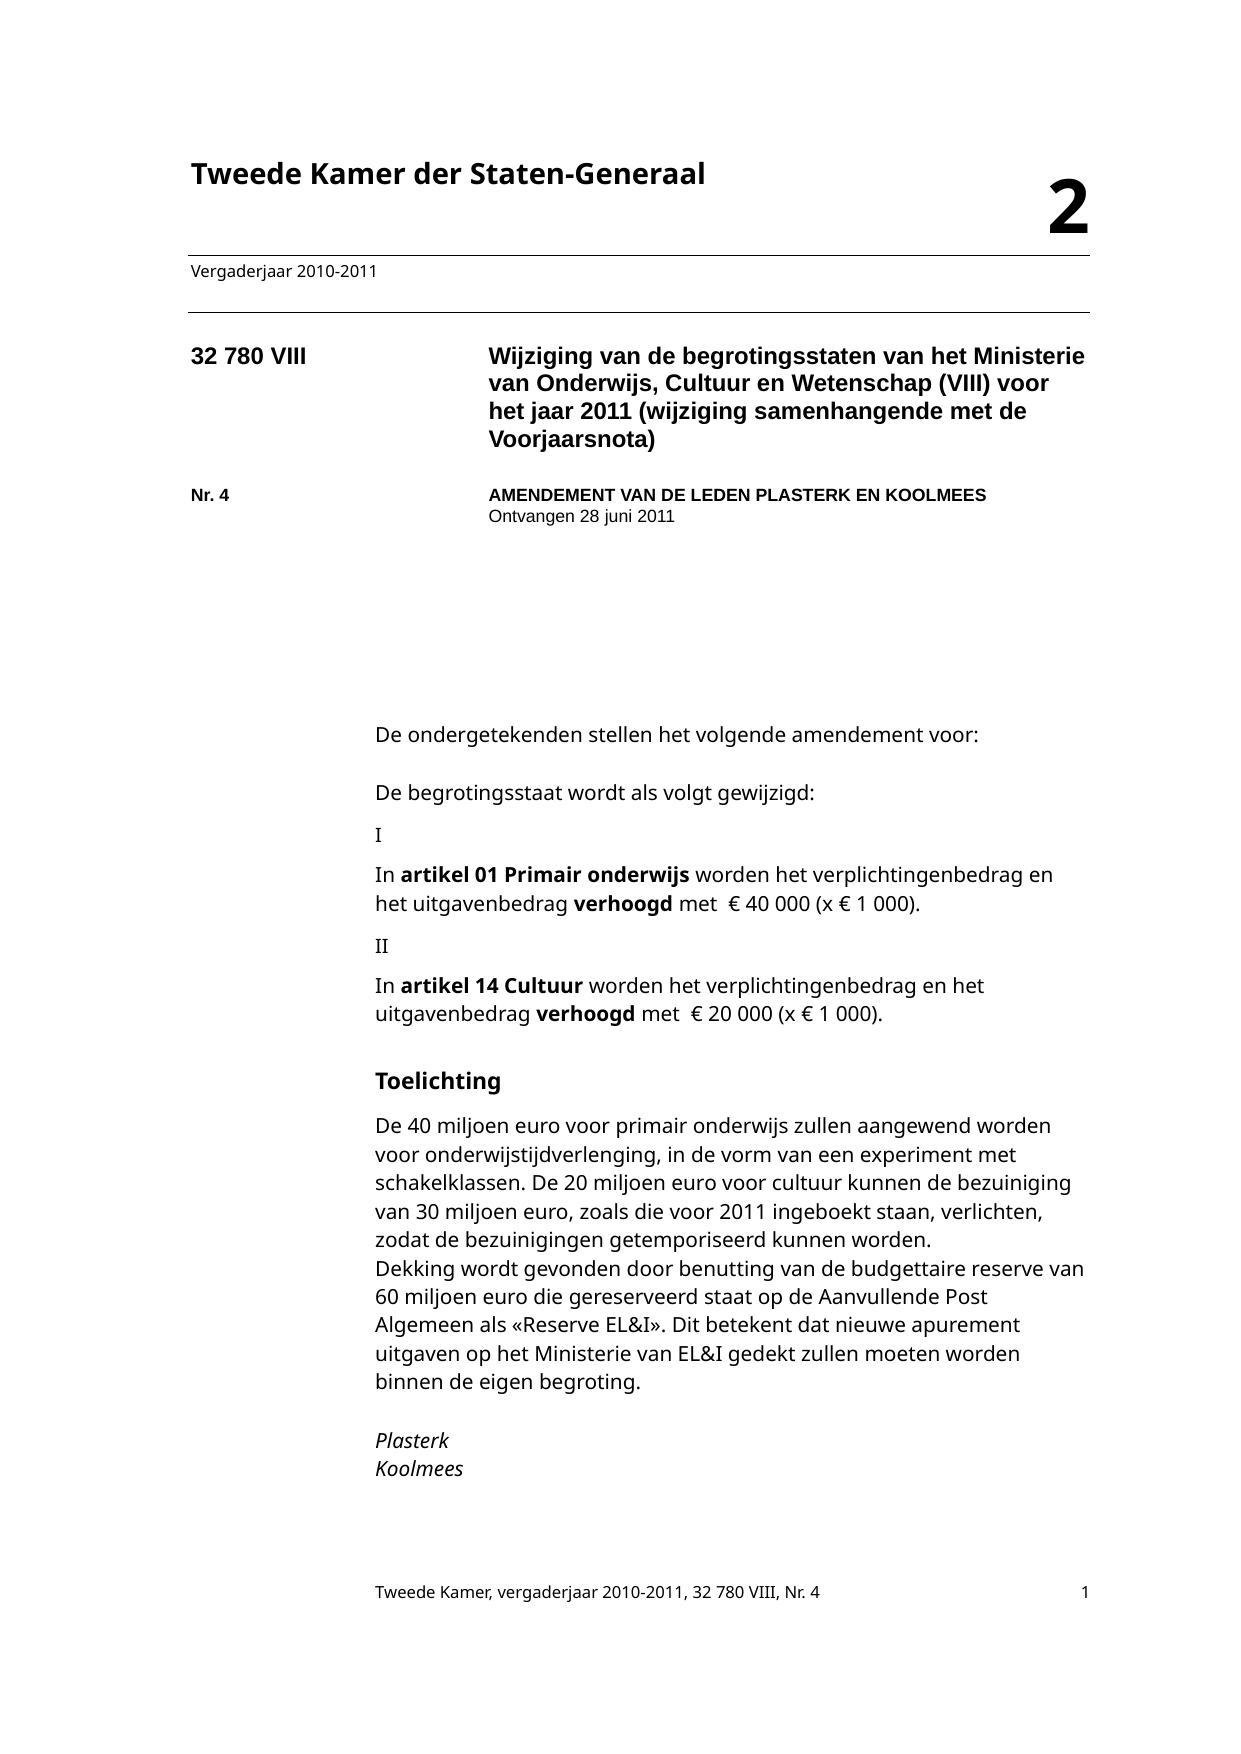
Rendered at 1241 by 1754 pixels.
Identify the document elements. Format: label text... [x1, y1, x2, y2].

text Koolmees [375, 1454, 1090, 1483]
text I [375, 822, 1090, 848]
table_cell [188, 313, 485, 339]
text II [375, 932, 1090, 959]
table_cell AMENDEMENT VAN DE LEDEN PLASTERK EN KOOLMEES Ontvangen 28 juni 2011 [485, 482, 1090, 601]
text In artikel 01 Primair onderwijs worden het verplichtingenbedrag en het uitgavenbedrag verhoogd met € 40 000 (x € 1 000). [375, 860, 1090, 917]
table_cell [485, 313, 1090, 339]
text De ondergetekenden stellen het volgende amendement voor: [375, 720, 1090, 748]
text Dekking wordt gevonden door benutting van de budgettaire reserve van 60 miljoen euro die gereserveerd staat op de Aanvullende Post Algemeen als «Reserve EL&I». Dit betekent dat nieuwe apurement uitgaven op het Ministerie van EL&I gedekt zullen moeten worden binnen de eigen begroting. [375, 1254, 1090, 1396]
table_cell Wijziging van de begrotingsstaten van het Ministerie van Onderwijs, Cultuur en Wetenschap (VIII) voor het jaar 2011 (wijziging samenhangende met de Voorjaarsnota) [485, 339, 1090, 482]
text In artikel 14 Cultuur worden het verplichtingenbedrag en het uitgavenbedrag verhoogd met € 20 000 (x € 1 000). [375, 971, 1090, 1028]
table_cell Nr. 4 [188, 482, 485, 601]
table_cell 32 780 VIII [188, 339, 485, 482]
subtitle Toelichting [375, 1065, 1090, 1097]
text De 40 miljoen euro voor primair onderwijs zullen aangewend worden voor onderwijstijdverlenging, in de vorm van een experiment met schakelklassen. De 20 miljoen euro voor cultuur kunnen de bezuiniging van 30 miljoen euro, zoals die voor 2011 ingeboekt staan, verlichten, zodat de bezuinigingen getemporiseerd kunnen worden. [375, 1112, 1090, 1254]
text De begrotingsstaat wordt als volgt gewijzigd: [375, 778, 1090, 807]
table_cell [485, 256, 1090, 312]
table_header 2 [910, 150, 1090, 255]
table_cell Vergaderjaar 2010-2011 [188, 256, 485, 312]
text Plasterk [375, 1426, 1090, 1454]
table_header Tweede Kamer der Staten-Generaal [188, 150, 909, 255]
